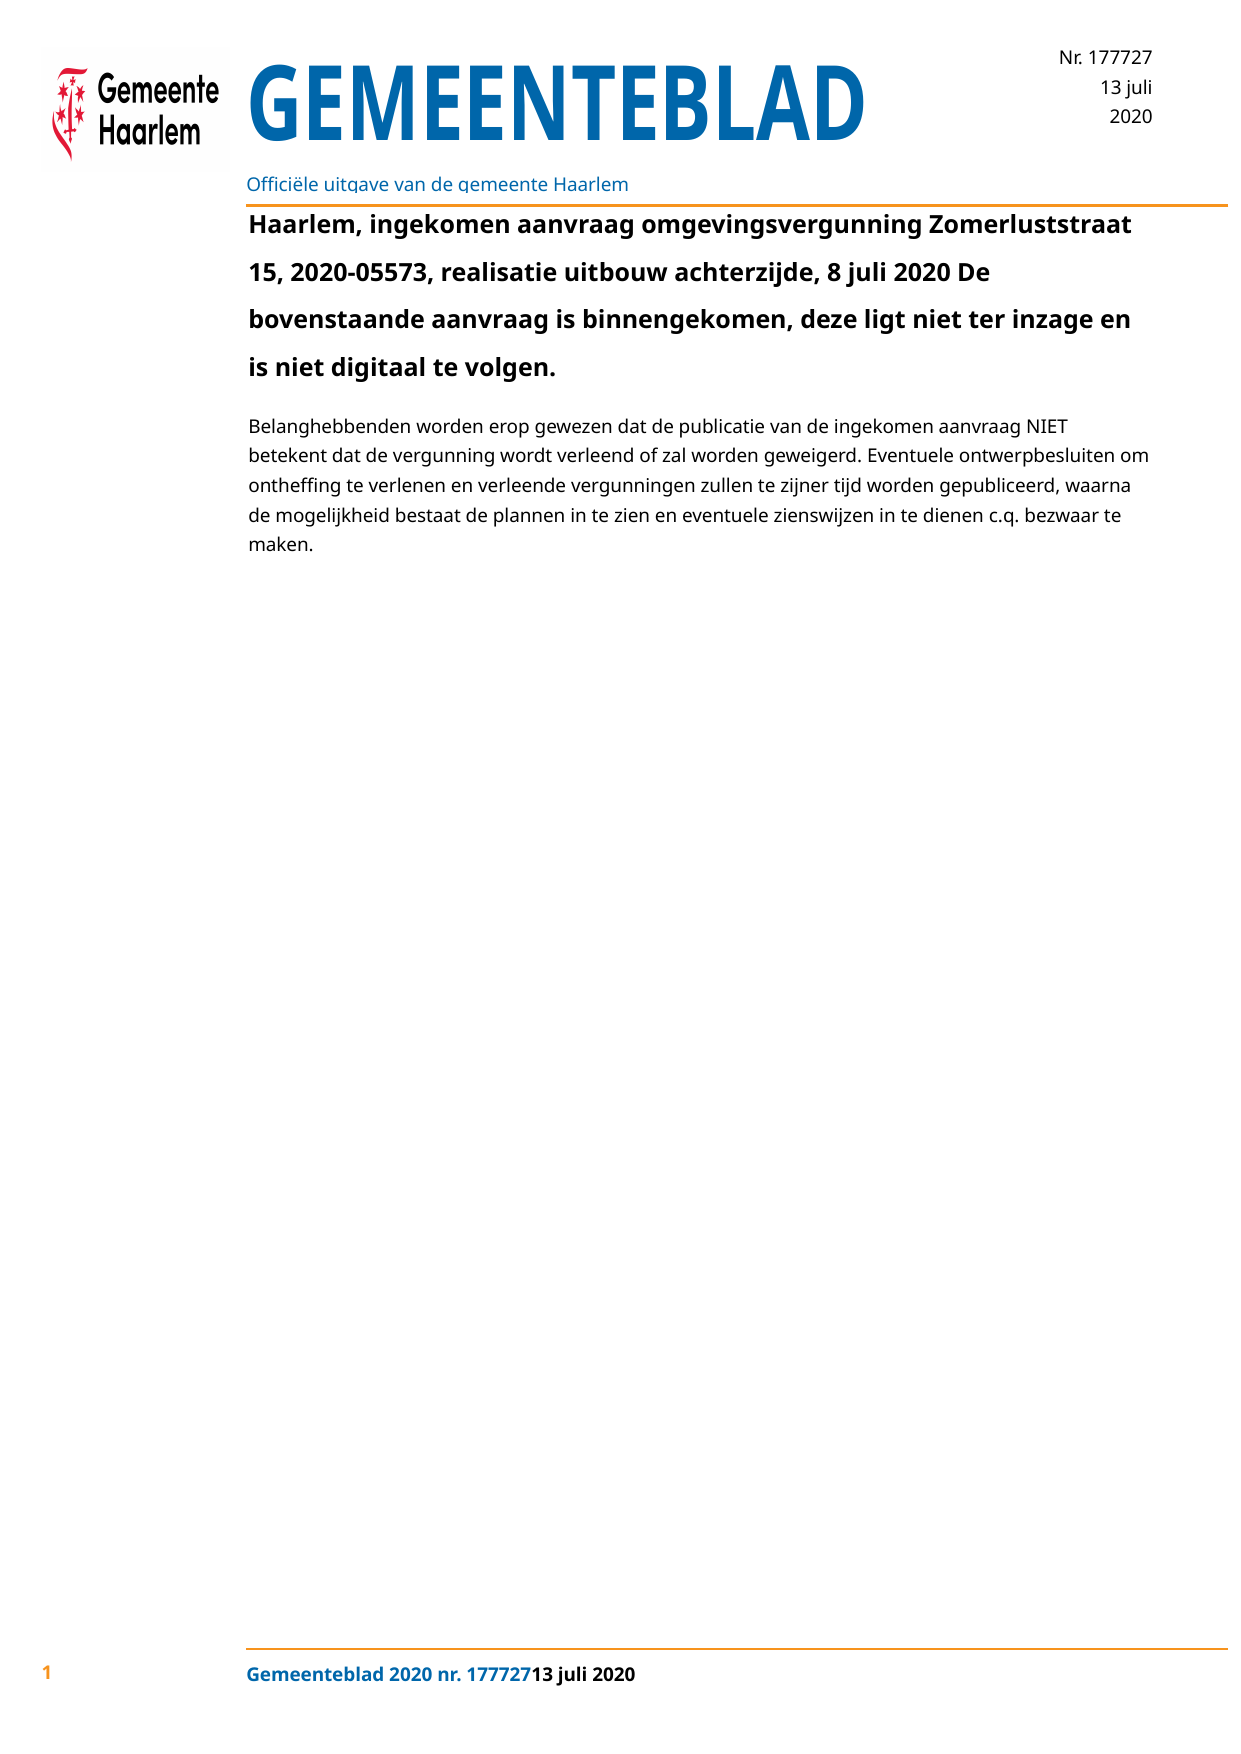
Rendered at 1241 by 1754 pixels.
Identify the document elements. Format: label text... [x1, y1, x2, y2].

text Belanghebbenden worden erop gewezen dat de publicatie van de ingekomen aanvraag NIET betekent dat de vergunning wordt verleend of zal worden geweigerd. Eventuele ontwerpbesluiten om ontheffing te verlenen en verleende vergunningen zullen te zijner tijd worden gepubliceerd, waarna de mogelijkheid bestaat de plannen in te zien en eventuele zienswijzen in te dienen c.q. bezwaar te maken. [248, 413, 1152, 557]
picture [41, 47, 231, 172]
text Haarlem, ingekomen aanvraag omgevingsvergunning Zomerluststraat 15, 2020-05573, realisatie uitbouw achterzijde, 8 juli 2020 De bovenstaande aanvraag is binnengekomen, deze ligt niet ter inzage en is niet digitaal te volgen. [248, 207, 1152, 384]
